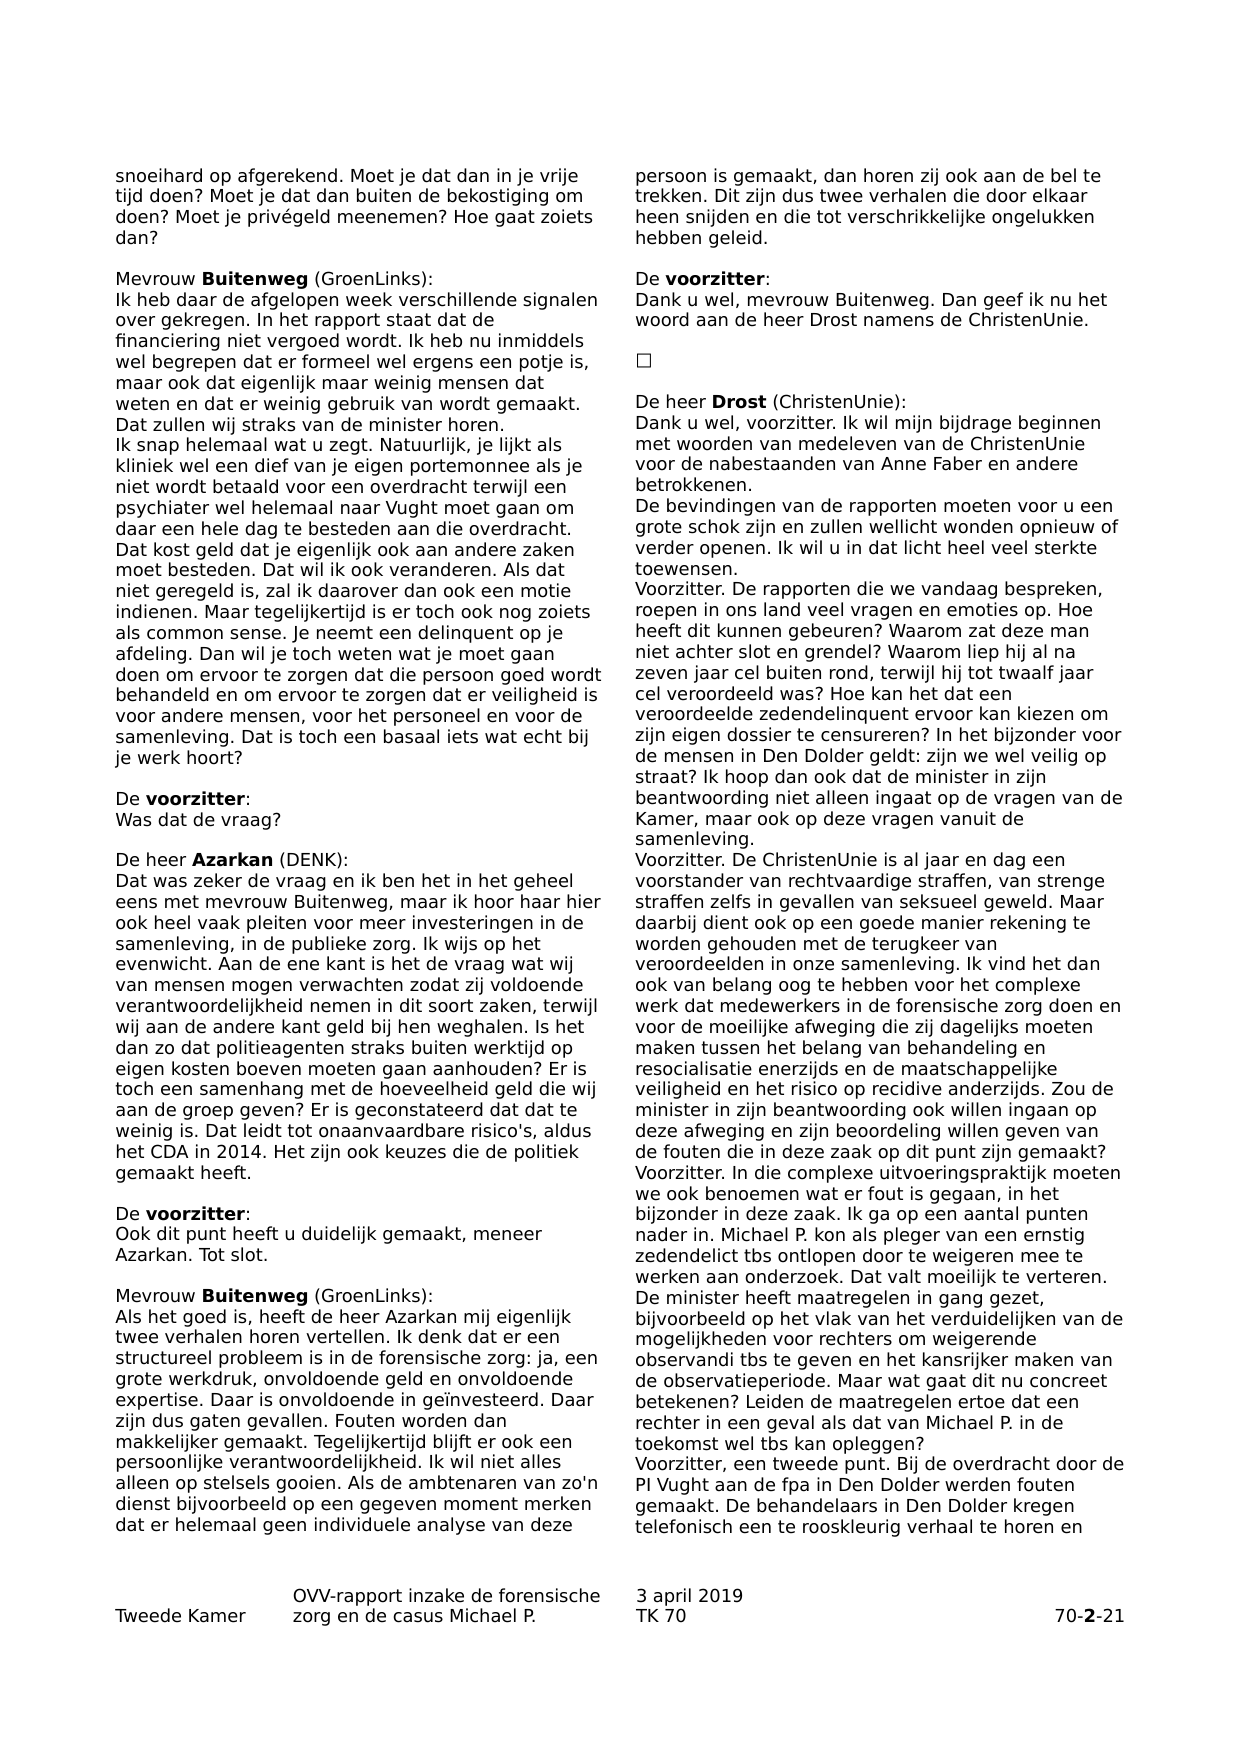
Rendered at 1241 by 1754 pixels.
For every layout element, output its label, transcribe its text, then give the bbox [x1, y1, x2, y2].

text De voorzitter: [635, 269, 1125, 289]
text De heer Drost (ChristenUnie): [635, 392, 1125, 412]
text Mevrouw Buitenweg (GroenLinks): [115, 269, 605, 289]
text Dat was zeker de vraag en ik ben het in het geheel eens met mevrouw Buitenweg, maar ik hoor haar hier ook heel vaak pleiten voor meer investeringen in de samenleving, in de publieke zorg. Ik wijs op het evenwicht. Aan de ene kant is het de vraag wat wij van mensen mogen verwachten zodat zij voldoende verantwoordelijkheid nemen in dit soort zaken, terwijl wij aan de andere kant geld bij hen weghalen. Is het dan zo dat politieagenten straks buiten werktijd op eigen kosten boeven moeten gaan aanhouden? Er is toch een samenhang met de hoeveelheid geld die wij aan de groep geven? Er is geconstateerd dat dat te weinig is. Dat leidt tot onaanvaardbare risico's, aldus het CDA in 2014. Het zijn ook keuzes die de politiek gemaakt heeft. [115, 871, 605, 1183]
text Dank u wel, voorzitter. Ik wil mijn bijdrage beginnen met woorden van medeleven van de ChristenUnie voor de nabestaanden van Anne Faber en andere betrokkenen. [635, 412, 1125, 496]
text persoon is gemaakt, dan horen zij ook aan de bel te trekken. Dit zijn dus twee verhalen die door elkaar heen snijden en die tot verschrikkelijke ongelukken hebben geleid. [635, 165, 1125, 249]
text De voorzitter: [115, 1203, 605, 1224]
text Ik heb daar de afgelopen week verschillende signalen over gekregen. In het rapport staat dat de financiering niet vergoed wordt. Ik heb nu inmiddels wel begrepen dat er formeel wel ergens een potje is, maar ook dat eigenlijk maar weinig mensen dat weten en dat er weinig gebruik van wordt gemaakt. Dat zullen wij straks van de minister horen. [115, 289, 605, 435]
text snoeihard op afgerekend. Moet je dat dan in je vrije tijd doen? Moet je dat dan buiten de bekostiging om doen? Moet je privégeld meenemen? Hoe gaat zoiets dan? [115, 165, 605, 249]
text De bevindingen van de rapporten moeten voor u een grote schok zijn en zullen wellicht wonden opnieuw of verder openen. Ik wil u in dat licht heel veel sterkte toewensen. [635, 496, 1125, 579]
text Als het goed is, heeft de heer Azarkan mij eigenlijk twee verhalen horen vertellen. Ik denk dat er een structureel probleem is in de forensische zorg: ja, een grote werkdruk, onvoldoende geld en onvoldoende expertise. Daar is onvoldoende in geïnvesteerd. Daar zijn dus gaten gevallen. Fouten worden dan makkelijker gemaakt. Tegelijkertijd blijft er ook een persoonlijke verantwoordelijkheid. Ik wil niet alles alleen op stelsels gooien. Als de ambtenaren van zo'n dienst bijvoorbeeld op een gegeven moment merken dat er helemaal geen individuele analyse van deze [115, 1306, 605, 1536]
text De voorzitter: [115, 788, 605, 809]
text Voorzitter. In die complexe uitvoeringspraktijk moeten we ook benoemen wat er fout is gegaan, in het bijzonder in deze zaak. Ik ga op een aantal punten nader in. Michael P. kon als pleger van een ernstig zedendelict tbs ontlopen door te weigeren mee te werken aan onderzoek. Dat valt moeilijk te verteren. De minister heeft maatregelen in gang gezet, bijvoorbeeld op het vlak van het verduidelijken van de mogelijkheden voor rechters om weigerende observandi tbs te geven en het kansrijker maken van de observatieperiode. Maar wat gaat dit nu concreet betekenen? Leiden de maatregelen ertoe dat een rechter in een geval als dat van Michael P. in de toekomst wel tbs kan opleggen? [635, 1162, 1125, 1454]
text Voorzitter. De rapporten die we vandaag bespreken, roepen in ons land veel vragen en emoties op. Hoe heeft dit kunnen gebeuren? Waarom zat deze man niet achter slot en grendel? Waarom liep hij al na zeven jaar cel buiten rond, terwijl hij tot twaalf jaar cel veroordeeld was? Hoe kan het dat een veroordeelde zedendelinquent ervoor kan kiezen om zijn eigen dossier te censureren? In het bijzonder voor de mensen in Den Dolder geldt: zijn we wel veilig op straat? Ik hoop dan ook dat de minister in zijn beantwoording niet alleen ingaat op de vragen van de Kamer, maar ook op deze vragen vanuit de samenleving. [635, 579, 1125, 850]
text Voorzitter. De ChristenUnie is al jaar en dag een voorstander van rechtvaardige straffen, van strenge straffen zelfs in gevallen van seksueel geweld. Maar daarbij dient ook op een goede manier rekening te worden gehouden met de terugkeer van veroordeelden in onze samenleving. Ik vind het dan ook van belang oog te hebben voor het complexe werk dat medewerkers in de forensische zorg doen en voor de moeilijke afweging die zij dagelijks moeten maken tussen het belang van behandeling en resocialisatie enerzijds en de maatschappelijke veiligheid en het risico op recidive anderzijds. Zou de minister in zijn beantwoording ook willen ingaan op deze afweging en zijn beoordeling willen geven van de fouten die in deze zaak op dit punt zijn gemaakt? [635, 850, 1125, 1162]
text Voorzitter, een tweede punt. Bij de overdracht door de PI Vught aan de fpa in Den Dolder werden fouten gemaakt. De behandelaars in Den Dolder kregen telefonisch een te rooskleurig verhaal te horen en [635, 1454, 1125, 1537]
text De heer Azarkan (DENK): [115, 850, 605, 871]
text Dank u wel, mevrouw Buitenweg. Dan geef ik nu het woord aan de heer Drost namens de ChristenUnie. [635, 289, 1125, 331]
text Ook dit punt heeft u duidelijk gemaakt, meneer Azarkan. Tot slot. [115, 1224, 605, 1266]
text ⬜ [635, 351, 1125, 372]
text Mevrouw Buitenweg (GroenLinks): [115, 1286, 605, 1306]
text Ik snap helemaal wat u zegt. Natuurlijk, je lijkt als kliniek wel een dief van je eigen portemonnee als je niet wordt betaald voor een overdracht terwijl een psychiater wel helemaal naar Vught moet gaan om daar een hele dag te besteden aan die overdracht. Dat kost geld dat je eigenlijk ook aan andere zaken moet besteden. Dat wil ik ook veranderen. Als dat niet geregeld is, zal ik daarover dan ook een motie indienen. Maar tegelijkertijd is er toch ook nog zoiets als common sense. Je neemt een delinquent op je afdeling. Dan wil je toch weten wat je moet gaan doen om ervoor te zorgen dat die persoon goed wordt behandeld en om ervoor te zorgen dat er veiligheid is voor andere mensen, voor het personeel en voor de samenleving. Dat is toch een basaal iets wat echt bij je werk hoort? [115, 435, 605, 768]
text Was dat de vraag? [115, 809, 605, 830]
